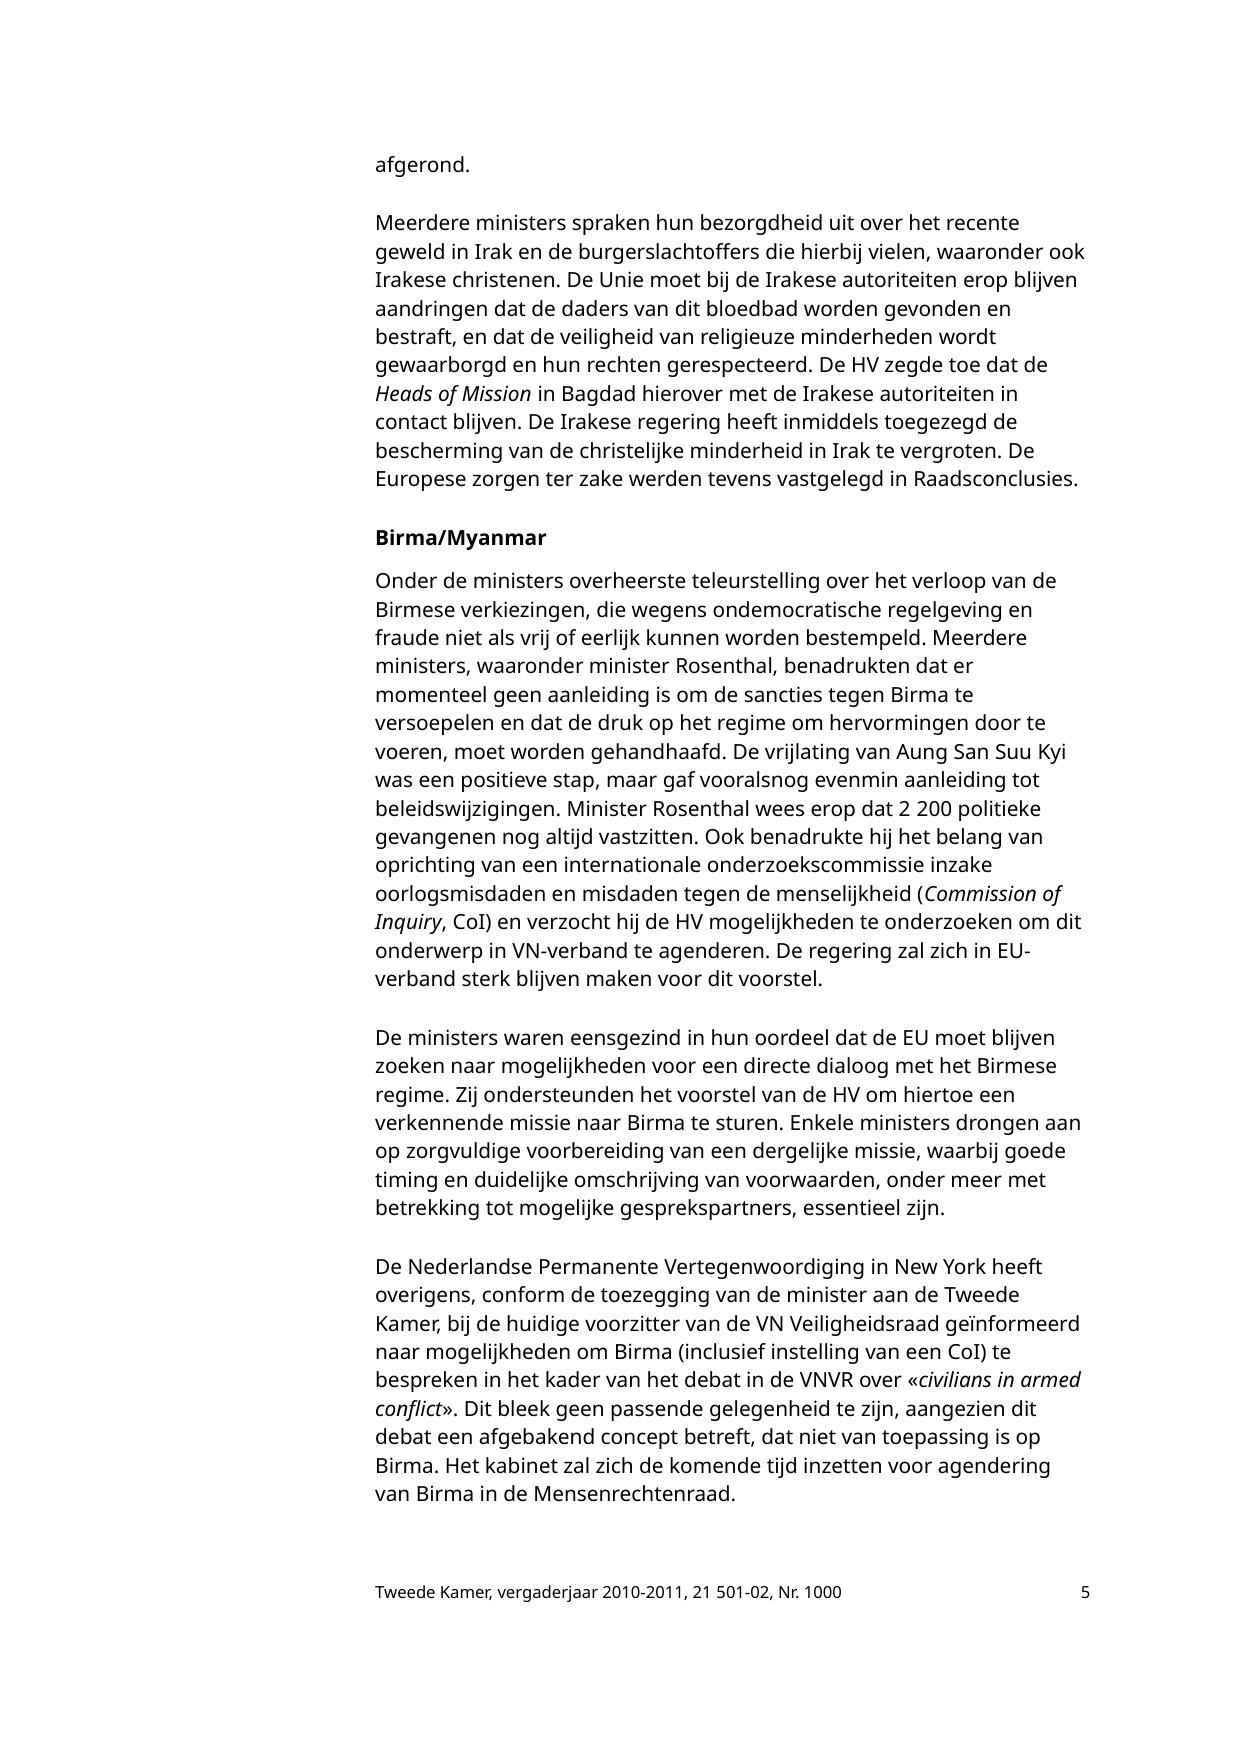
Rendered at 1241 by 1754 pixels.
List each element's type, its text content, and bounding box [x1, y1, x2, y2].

text De ministers waren eensgezind in hun oordeel dat de EU moet blijven zoeken naar mogelijkheden voor een directe dialoog met het Birmese regime. Zij ondersteunden het voorstel van de HV om hiertoe een verkennende missie naar Birma te sturen. Enkele ministers drongen aan op zorgvuldige voorbereiding van een dergelijke missie, waarbij goede timing en duidelijke omschrijving van voorwaarden, onder meer met betrekking tot mogelijke gesprekspartners, essentieel zijn. [375, 1023, 1090, 1222]
text afgerond. [375, 150, 1090, 178]
text Birma/Myanmar [375, 523, 1090, 551]
text De Nederlandse Permanente Vertegenwoordiging in New York heeft overigens, conform de toezegging van de minister aan de Tweede Kamer, bij de huidige voorzitter van de VN Veiligheidsraad geïnformeerd naar mogelijkheden om Birma (inclusief instelling van een CoI) te bespreken in het kader van het debat in de VNVR over «civilians in armed conflict». Dit bleek geen passende gelegenheid te zijn, aangezien dit debat een afgebakend concept betreft, dat niet van toepassing is op Birma. Het kabinet zal zich de komende tijd inzetten voor agendering van Birma in de Mensenrechtenraad. [375, 1252, 1090, 1508]
text Onder de ministers overheerste teleurstelling over het verloop van de Birmese verkiezingen, die wegens ondemocratische regelgeving en fraude niet als vrij of eerlijk kunnen worden bestempeld. Meerdere ministers, waaronder minister Rosenthal, benadrukten dat er momenteel geen aanleiding is om de sancties tegen Birma te versoepelen en dat de druk op het regime om hervormingen door te voeren, moet worden gehandhaafd. De vrijlating van Aung San Suu Kyi was een positieve stap, maar gaf vooralsnog evenmin aanleiding tot beleidswijzigingen. Minister Rosenthal wees erop dat 2 200 politieke gevangenen nog altijd vastzitten. Ook benadrukte hij het belang van oprichting van een internationale onderzoekscommissie inzake oorlogsmisdaden en misdaden tegen de menselijkheid (Commission of Inquiry, CoI) en verzocht hij de HV mogelijkheden te onderzoeken om dit onderwerp in VN-verband te agenderen. De regering zal zich in EU-verband sterk blijven maken voor dit voorstel. [375, 566, 1090, 993]
text Meerdere ministers spraken hun bezorgdheid uit over het recente geweld in Irak en de burgerslachtoffers die hierbij vielen, waaronder ook Irakese christenen. De Unie moet bij de Irakese autoriteiten erop blijven aandringen dat de daders van dit bloedbad worden gevonden en bestraft, en dat de veiligheid van religieuze minderheden wordt gewaarborgd en hun rechten gerespecteerd. De HV zegde toe dat de Heads of Mission in Bagdad hierover met de Irakese autoriteiten in contact blijven. De Irakese regering heeft inmiddels toegezegd de bescherming van de christelijke minderheid in Irak te vergroten. De Europese zorgen ter zake werden tevens vastgelegd in Raadsconclusies. [375, 208, 1090, 493]
